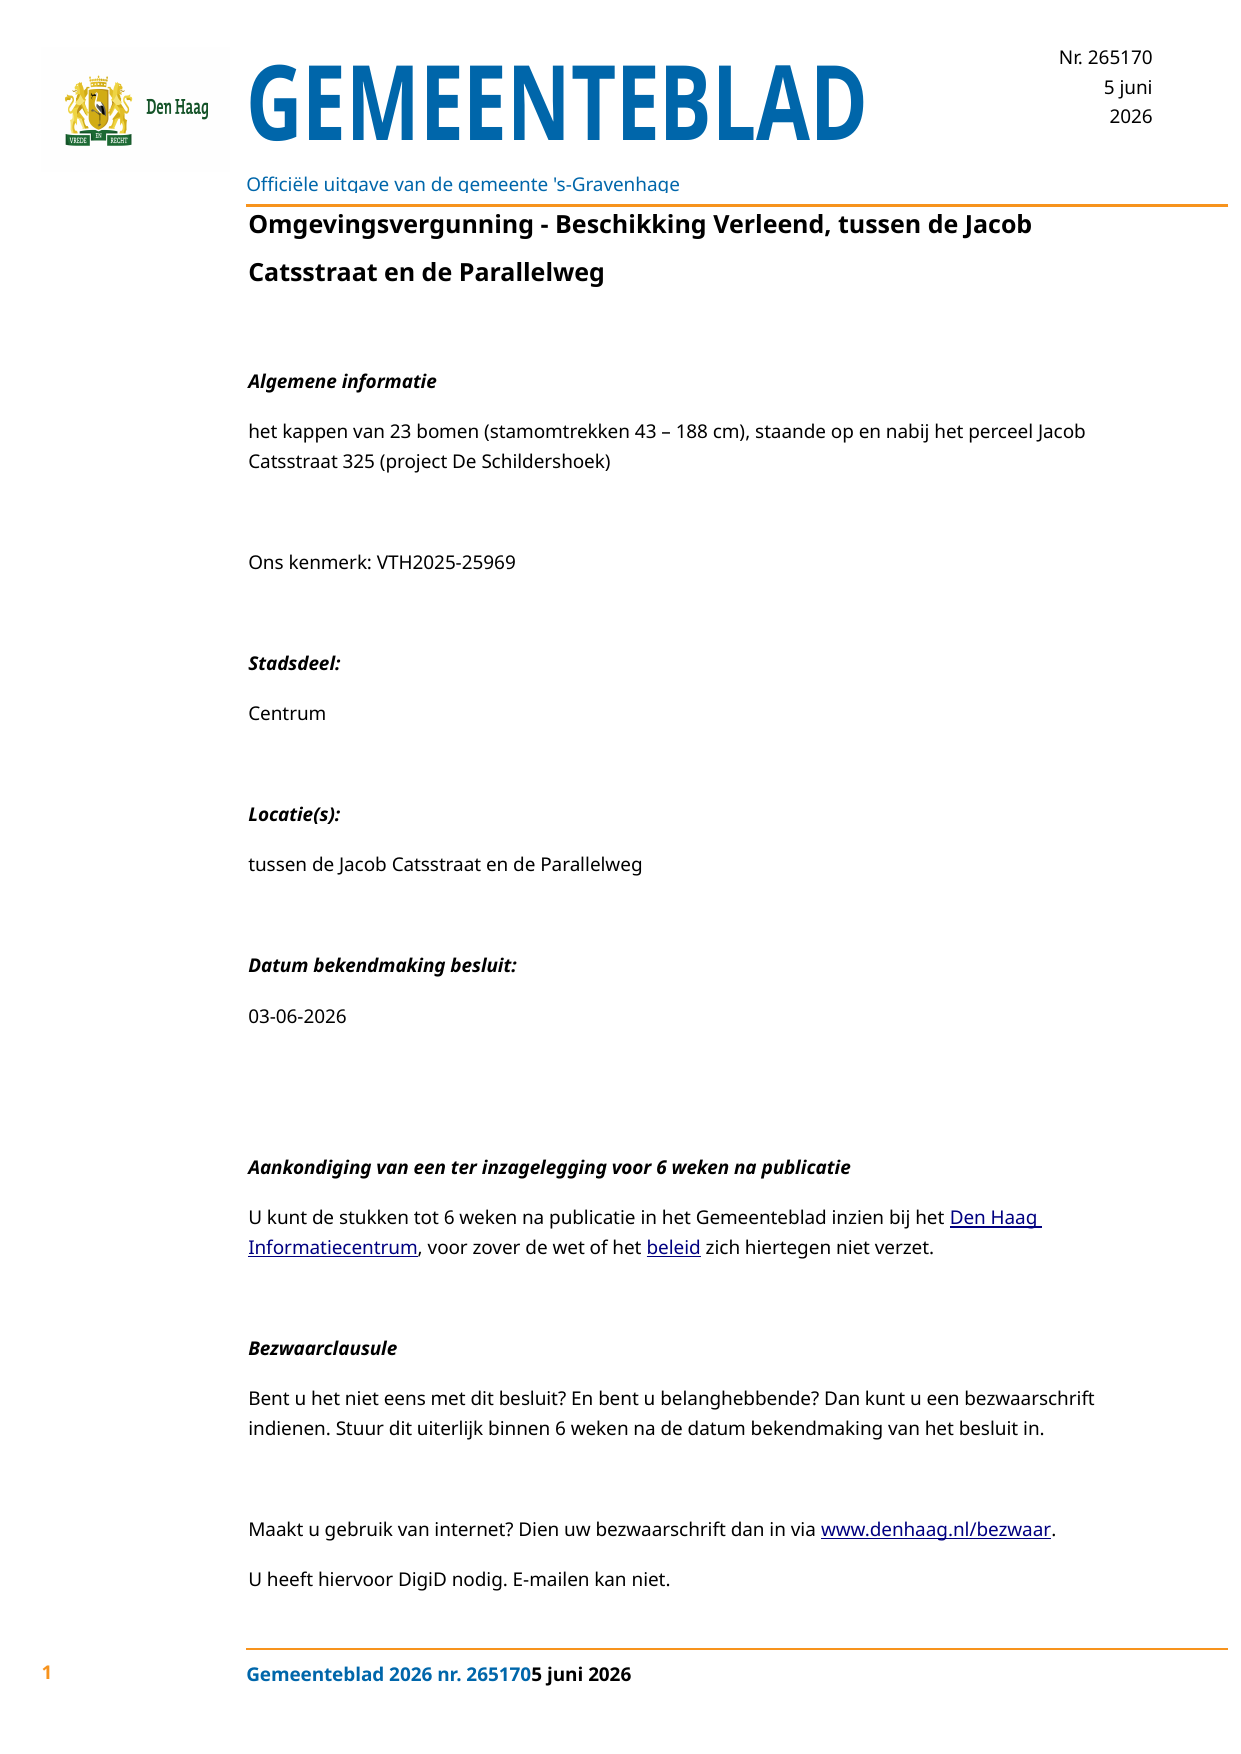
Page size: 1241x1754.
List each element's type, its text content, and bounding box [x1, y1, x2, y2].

text Maakt u gebruik van internet? Dien uw bezwaarschrift dan in via www.denhaag.nl/bezwaar. [248, 1516, 1152, 1542]
text 03-06-2026 [248, 1003, 1152, 1029]
text Bezwaarclausule [248, 1335, 1152, 1361]
text Ons kenmerk: VTH2025-25969 [248, 549, 1152, 575]
text U heeft hiervoor DigiD nodig. E-mailen kan niet. [248, 1566, 1152, 1592]
text Stadsdeel: [248, 650, 1152, 676]
text Aankondiging van een ter inzagelegging voor 6 weken na publicatie [248, 1154, 1152, 1180]
text Bent u het niet eens met dit besluit? En bent u belanghebbende? Dan kunt u een bezwaarschrift indienen. Stuur dit uiterlijk binnen 6 weken na de datum bekendmaking van het besluit in. [248, 1385, 1152, 1441]
text Algemene informatie [248, 368, 1152, 394]
text U kunt de stukken tot 6 weken na publicatie in het Gemeenteblad inzien bij het Den Haag Informatiecentrum, voor zover de wet of het beleid zich hiertegen niet verzet. [248, 1204, 1152, 1260]
text het kappen van 23 bomen (stamomtrekken 43 – 188 cm), staande op en nabij het perceel Jacob Catsstraat 325 (project De Schildershoek) [248, 419, 1152, 474]
text Locatie(s): [248, 801, 1152, 827]
picture [41, 47, 231, 172]
text Datum bekendmaking besluit: [248, 952, 1152, 978]
text Omgevingsvergunning - Beschikking Verleend, tussen de Jacob Catsstraat en de Parallelweg [248, 207, 1152, 288]
text tussen de Jacob Catsstraat en de Parallelweg [248, 852, 1152, 877]
text Centrum [248, 700, 1152, 726]
